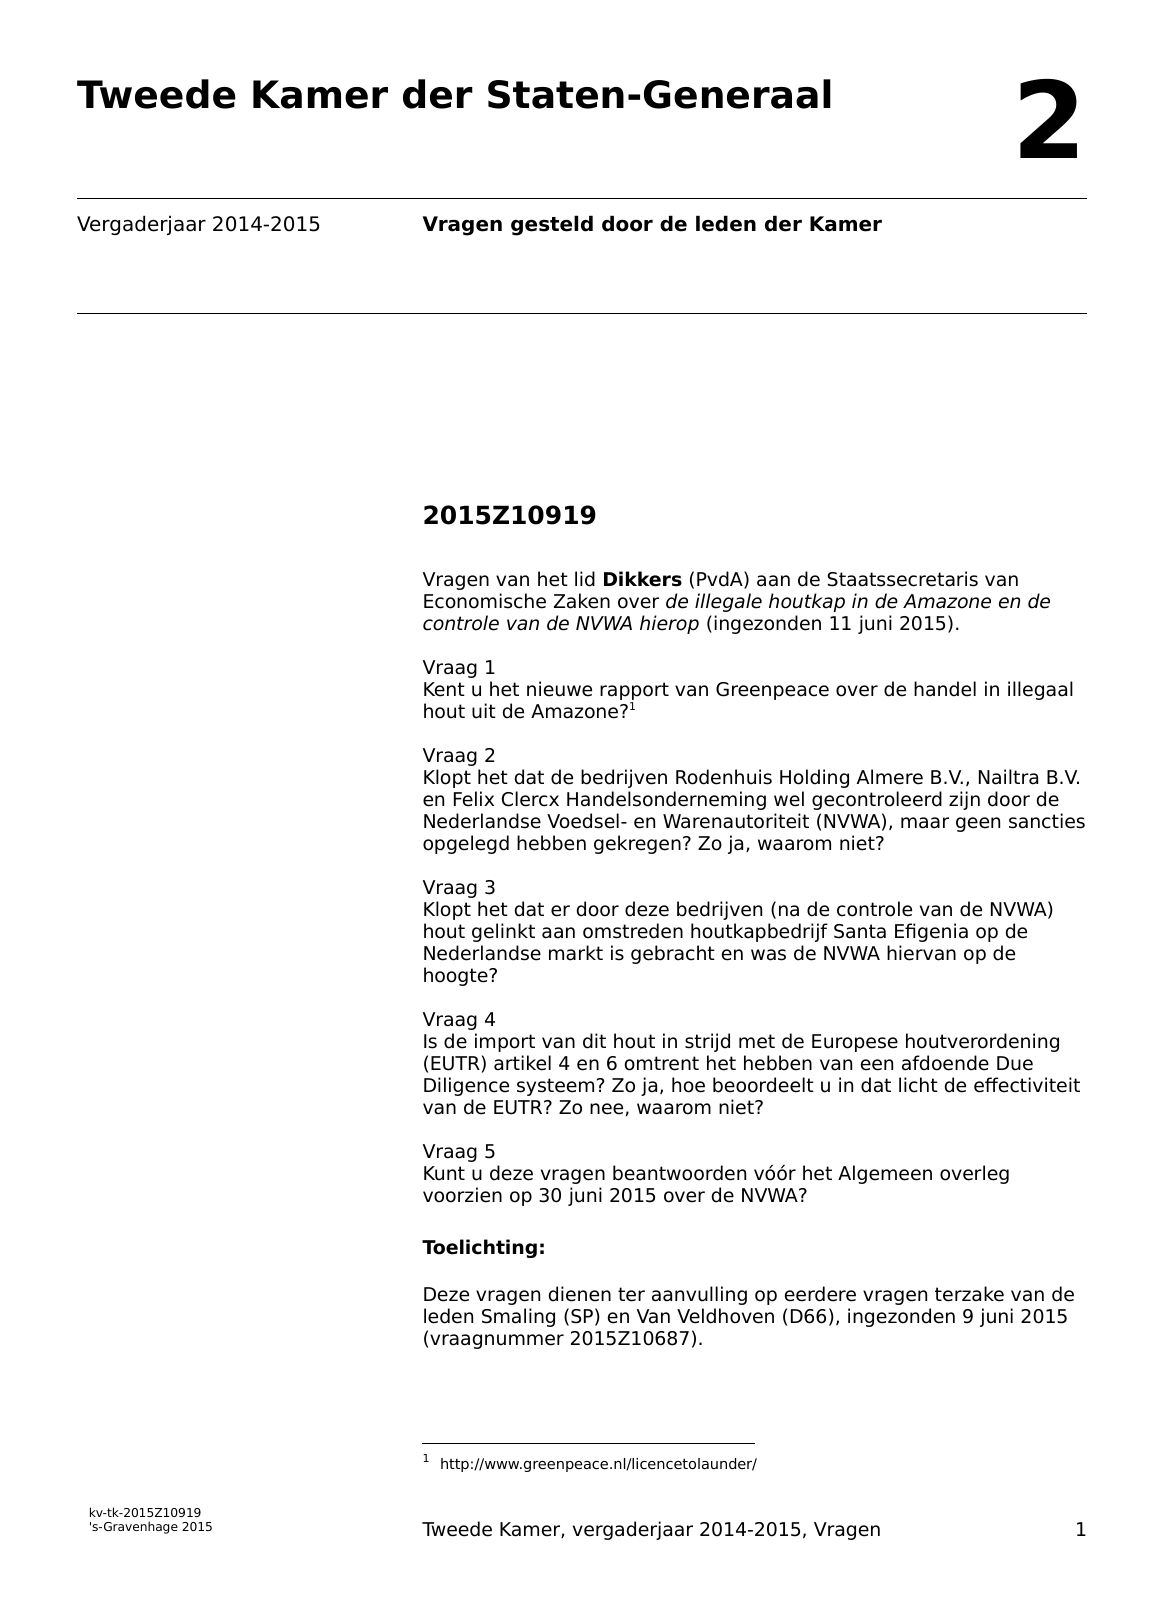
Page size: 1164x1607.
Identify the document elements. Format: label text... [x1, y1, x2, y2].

text Is de import van dit hout in strijd met de Europese houtverordening (EUTR) artikel 4 en 6 omtrent het hebben van een afdoende Due Diligence systeem? Zo ja, hoe beoordeelt u in dat licht de effectiviteit van de EUTR? Zo nee, waarom niet? [422, 1031, 1087, 1119]
table_cell Vragen gesteld door de leden der Kamer [422, 199, 1087, 313]
text Vraag 1 [422, 657, 1087, 679]
text Kent u het nieuwe rapport van Greenpeace over de handel in illegaal hout uit de Amazone? [422, 679, 1087, 723]
table_cell Vergaderjaar 2014-2015 [77, 199, 422, 313]
text Vraag 2 [422, 745, 1087, 767]
text Vraag 4 [422, 1009, 1087, 1031]
table_header Tweede Kamer der Staten-Generaal [77, 59, 886, 198]
text Klopt het dat de bedrijven Rodenhuis Holding Almere B.V., Nailtra B.V. en Felix Clercx Handelsonderneming wel gecontroleerd zijn door de Nederlandse Voedsel- en Warenautoriteit (NVWA), maar geen sancties opgelegd hebben gekregen? Zo ja, waarom niet? [422, 767, 1087, 855]
text Klopt het dat er door deze bedrijven (na de controle van de NVWA) hout gelinkt aan omstreden houtkapbedrijf Santa Efigenia op de Nederlandse markt is gebracht en was de NVWA hiervan op de hoogte? [422, 899, 1087, 987]
table_header 2 [886, 59, 1087, 198]
text http://www.greenpeace.nl/licencetolaunder/ [422, 1452, 1087, 1474]
text Kunt u deze vragen beantwoorden vóór het Algemeen overleg voorzien op 30 juni 2015 over de NVWA? [422, 1163, 1087, 1207]
text kv-tk-2015Z10919 [88, 1506, 323, 1520]
text Deze vragen dienen ter aanvulling op eerdere vragen terzake van de leden Smaling (SP) en Van Veldhoven (D66), ingezonden 9 juni 2015 (vraagnummer 2015Z10687). [422, 1284, 1087, 1350]
text 's-Gravenhage 2015 [88, 1520, 323, 1534]
text Vraag 5 [422, 1141, 1087, 1163]
text 2015Z10919 [422, 501, 1087, 531]
subtitle Toelichting: [422, 1237, 1087, 1259]
text Vraag 3 [422, 877, 1087, 899]
text Vragen van het lid Dikkers (PvdA) aan de Staatssecretaris van Economische Zaken over de illegale houtkap in de Amazone en de controle van de NVWA hierop (ingezonden 11 juni 2015). [422, 569, 1087, 635]
